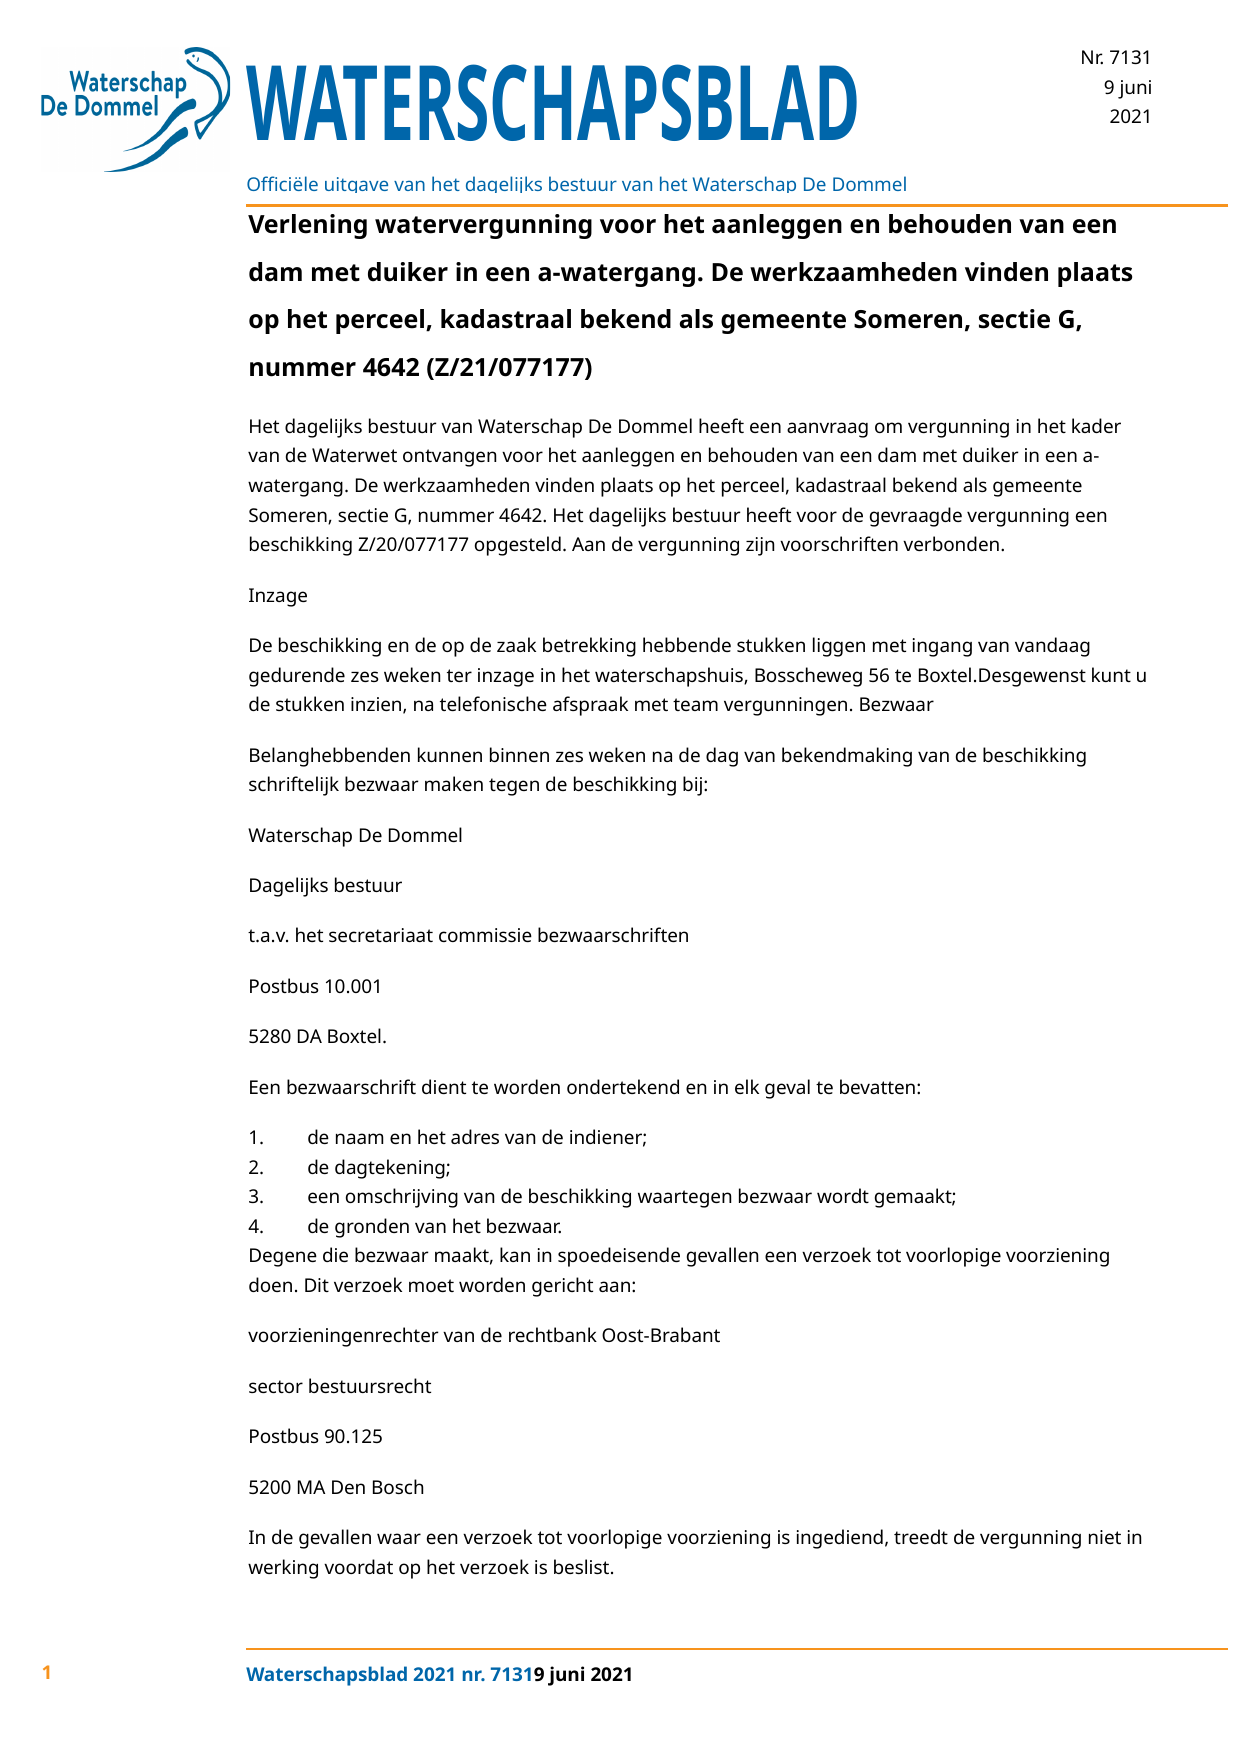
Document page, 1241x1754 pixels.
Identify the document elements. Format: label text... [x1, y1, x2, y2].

text voorzieningenrechter van de rechtbank Oost-Brabant [248, 1323, 1152, 1348]
list de naam en het adres van de indiener; [248, 1124, 1152, 1150]
text Belanghebbenden kunnen binnen zes weken na de dag van bekendmaking van de beschikking schriftelijk bezwaar maken tegen de beschikking bij: [248, 742, 1152, 797]
text t.a.v. het secretariaat commissie bezwaarschriften [248, 923, 1152, 948]
text 5280 DA Boxtel. [248, 1023, 1152, 1049]
text Postbus 90.125 [248, 1423, 1152, 1449]
text 5200 MA Den Bosch [248, 1474, 1152, 1500]
text Inzage [248, 582, 1152, 608]
text sector bestuursrecht [248, 1373, 1152, 1399]
text In de gevallen waar een verzoek tot voorlopige voorziening is ingediend, treedt de vergunning niet in werking voordat op het verzoek is beslist. [248, 1524, 1152, 1580]
text Degene die bezwaar maakt, kan in spoedeisende gevallen een verzoek tot voorlopige voorziening doen. Dit verzoek moet worden gericht aan: [248, 1243, 1152, 1298]
text Dagelijks bestuur [248, 872, 1152, 898]
text De beschikking en de op de zaak betrekking hebbende stukken liggen met ingang van vandaag gedurende zes weken ter inzage in het waterschapshuis, Bosscheweg 56 te Boxtel.Desgewenst kunt u de stukken inzien, na telefonische afspraak met team vergunningen. Bezwaar [248, 632, 1152, 717]
text Het dagelijks bestuur van Waterschap De Dommel heeft een aanvraag om vergunning in het kader van de Waterwet ontvangen voor het aanleggen en behouden van een dam met duiker in een a-watergang. De werkzaamheden vinden plaats op het perceel, kadastraal bekend als gemeente Someren, sectie G, nummer 4642. Het dagelijks bestuur heeft voor de gevraagde vergunning een beschikking Z/20/077177 opgesteld. Aan de vergunning zijn voorschriften verbonden. [248, 413, 1152, 557]
list de gronden van het bezwaar. [248, 1213, 1152, 1239]
picture [204, 47, 231, 76]
list de dagtekening; [248, 1154, 1152, 1180]
text Verlening watervergunning voor het aanleggen en behouden van een dam met duiker in een a-watergang. De werkzaamheden vinden plaats op het perceel, kadastraal bekend als gemeente Someren, sectie G, nummer 4642 (Z/21/077177) [248, 207, 1152, 384]
list een omschrijving van de beschikking waartegen bezwaar wordt gemaakt; [248, 1183, 1152, 1209]
text Een bezwaarschrift dient te worden ondertekend en in elk geval te bevatten: [248, 1074, 1152, 1100]
text Postbus 10.001 [248, 973, 1152, 999]
picture [45, 99, 51, 111]
text Waterschap De Dommel [248, 822, 1152, 848]
picture [41, 47, 231, 172]
picture [198, 118, 210, 131]
